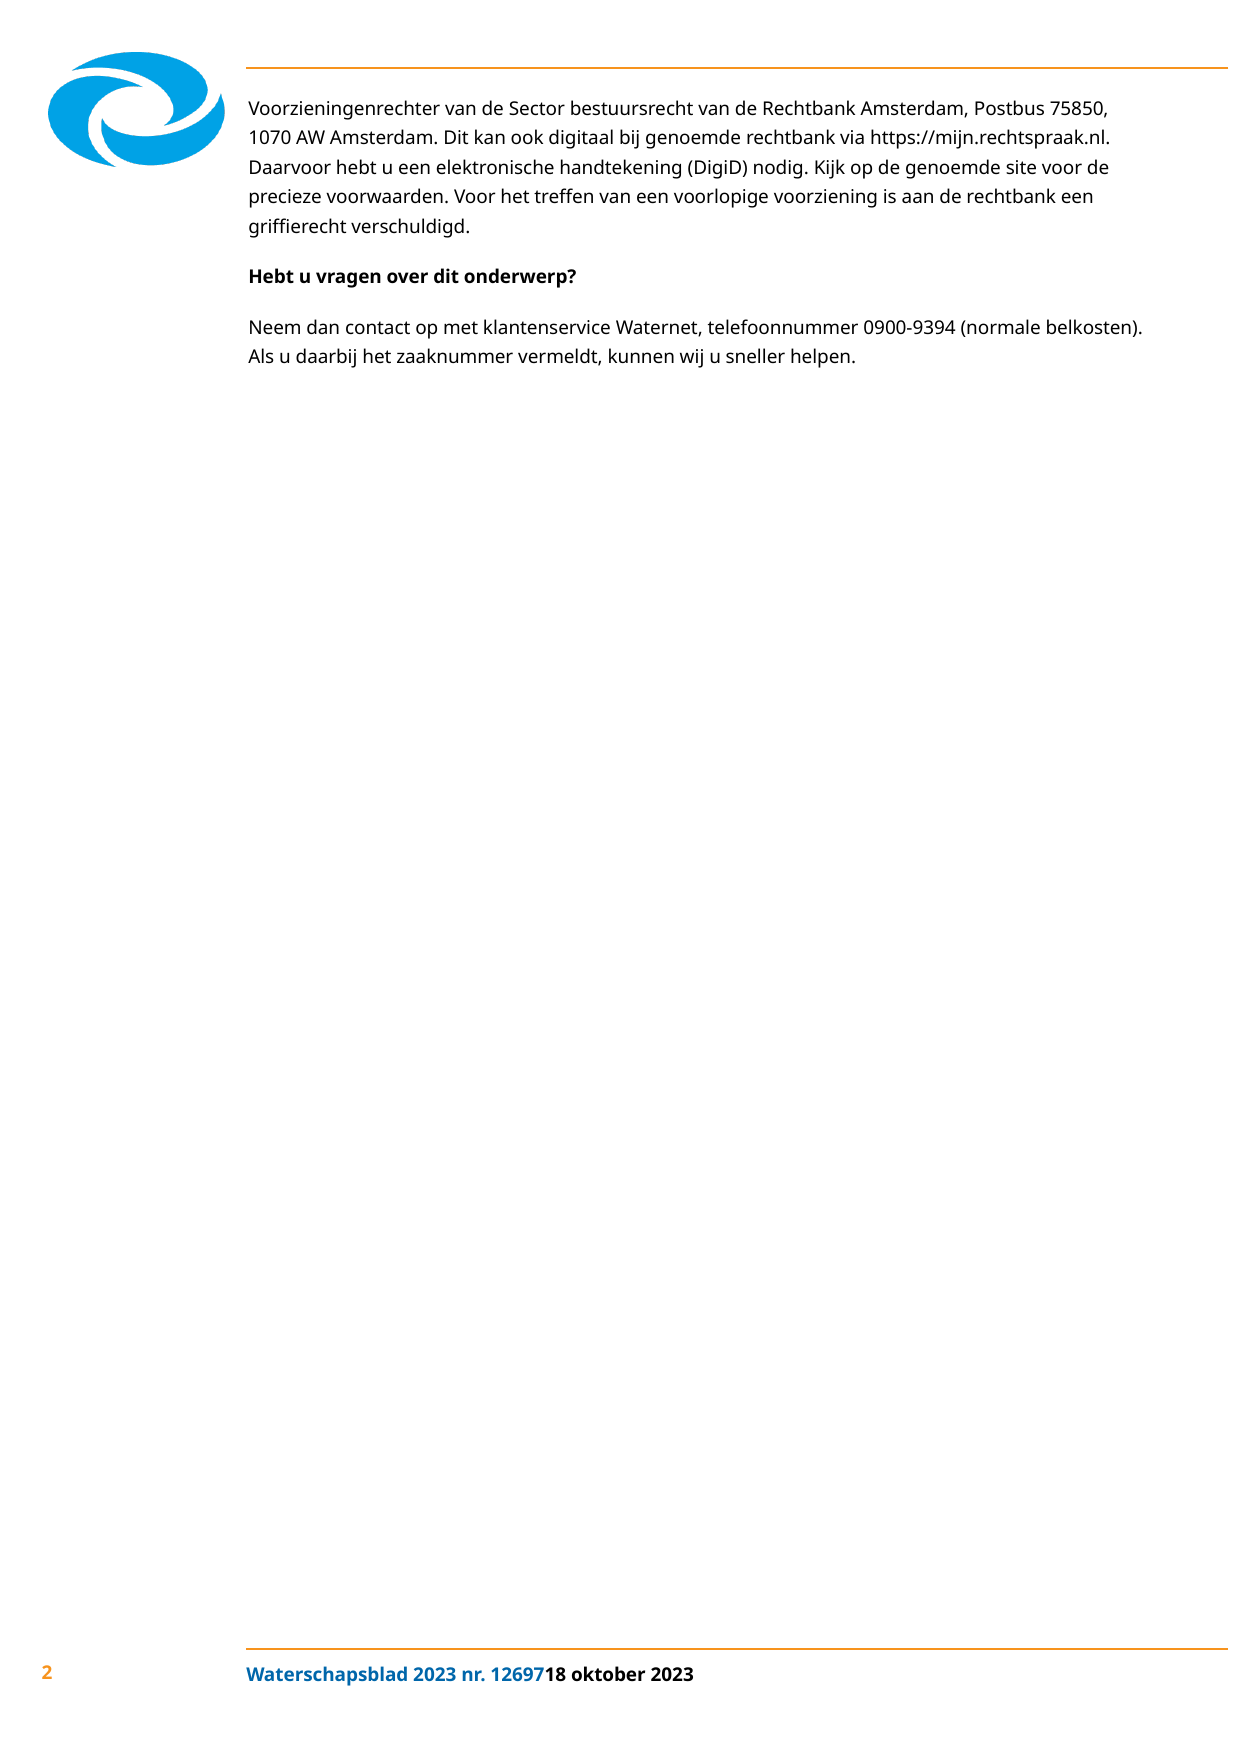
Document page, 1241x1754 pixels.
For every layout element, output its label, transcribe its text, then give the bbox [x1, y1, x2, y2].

picture [41, 47, 231, 172]
text Voorzieningenrechter van de Sector bestuursrecht van de Rechtbank Amsterdam, Postbus 75850, 1070 AW Amsterdam. Dit kan ook digitaal bij genoemde rechtbank via https://mijn.rechtspraak.nl. Daarvoor hebt u een elektronische handtekening (DigiD) nodig. Kijk op de genoemde site voor de precieze voorwaarden. Voor het treffen van een voorlopige voorziening is aan de rechtbank een griffierecht verschuldigd. [248, 95, 1152, 239]
text Neem dan contact op met klantenservice Waternet, telefoonnummer 0900-9394 (normale belkosten). Als u daarbij het zaaknummer vermeldt, kunnen wij u sneller helpen. [248, 314, 1152, 369]
text Hebt u vragen over dit onderwerp? [248, 263, 1152, 289]
